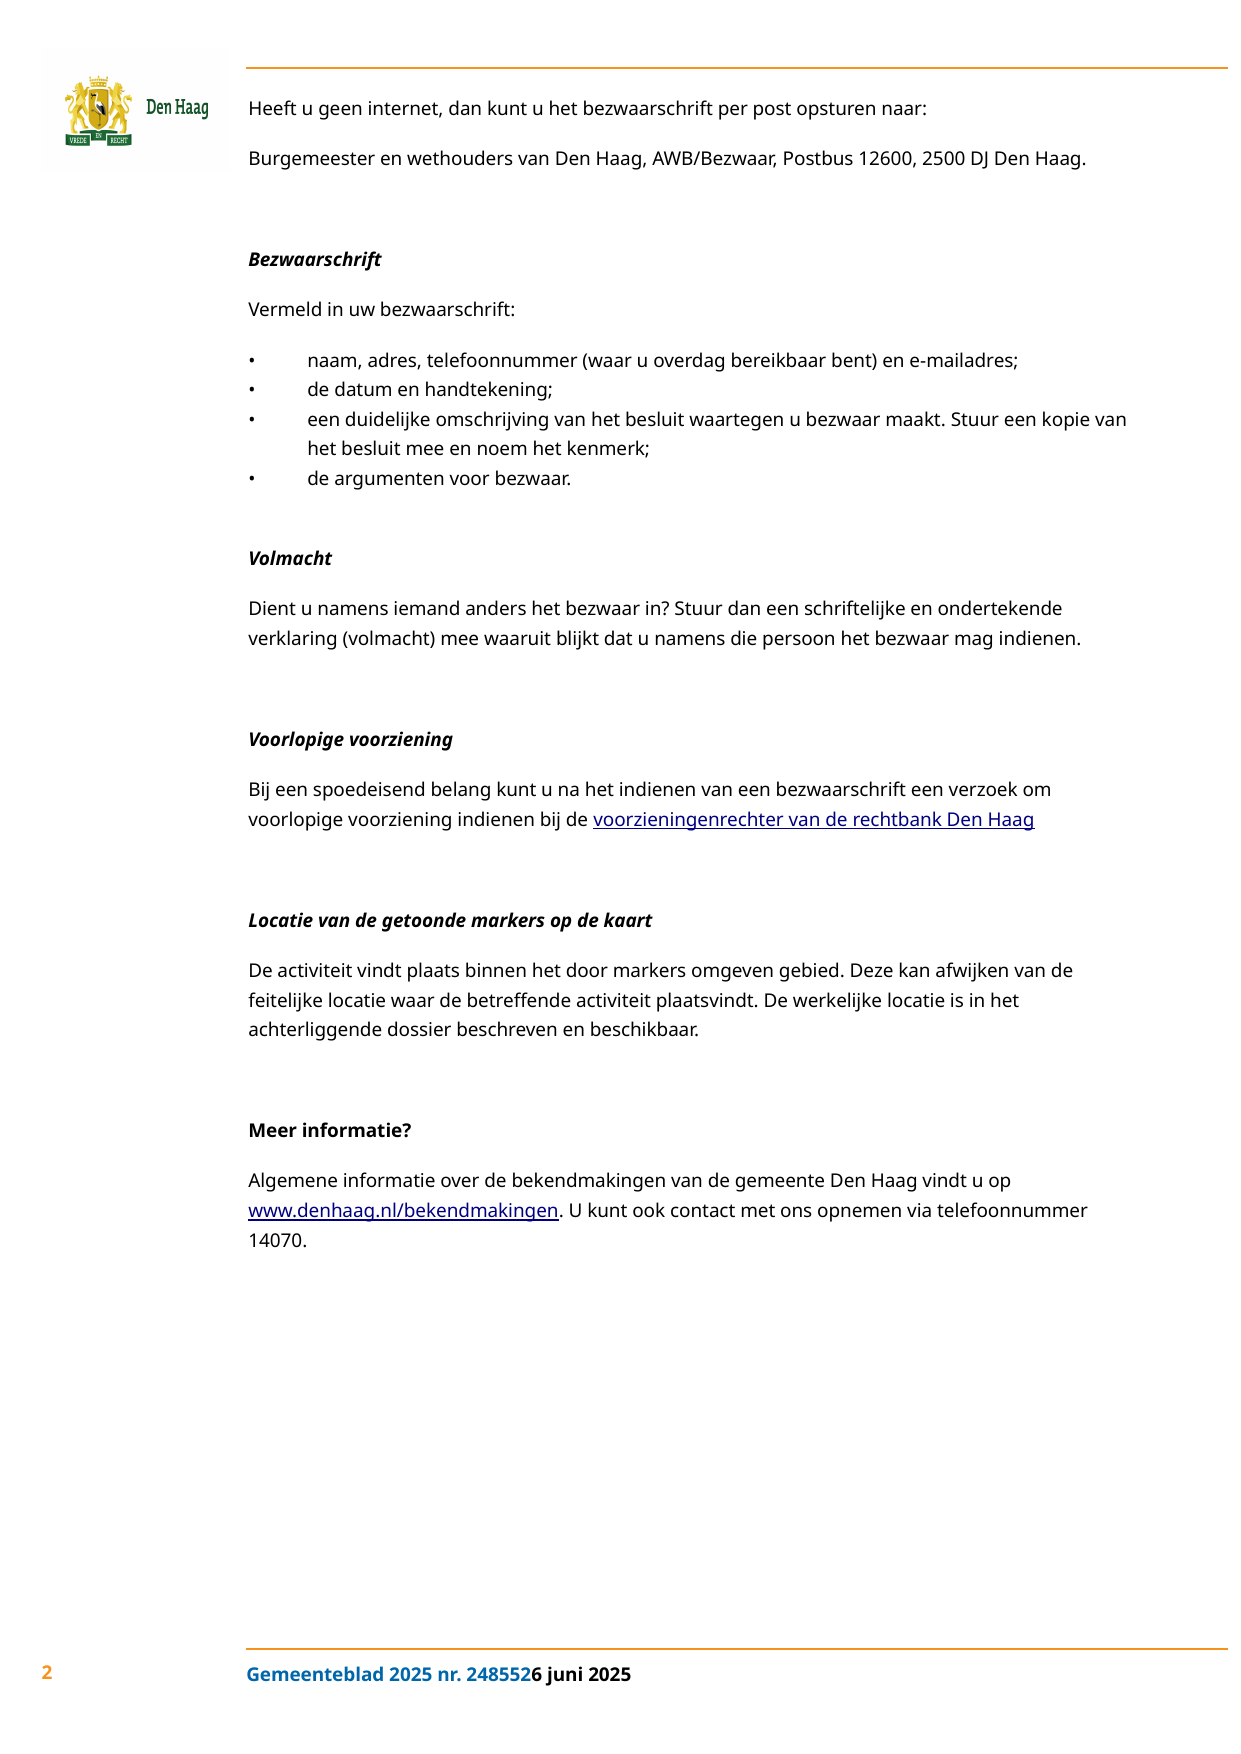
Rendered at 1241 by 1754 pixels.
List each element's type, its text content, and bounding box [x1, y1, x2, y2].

list naam, adres, telefoonnummer (waar u overdag bereikbaar bent) en e-mailadres; [248, 347, 1152, 373]
text Voorlopige voorziening [248, 726, 1152, 752]
list een duidelijke omschrijving van het besluit waartegen u bezwaar maakt. Stuur een kopie van het besluit mee en noem het kenmerk; [248, 406, 1152, 461]
text Burgemeester en wethouders van Den Haag, AWB/Bezwaar, Postbus 12600, 2500 DJ Den Haag. [248, 145, 1152, 171]
text Vermeld in uw bezwaarschrift: [248, 296, 1152, 322]
text Dient u namens iemand anders het bezwaar in? Stuur dan een schriftelijke en ondertekende verklaring (volmacht) mee waaruit blijkt dat u namens die persoon het bezwaar mag indienen. [248, 596, 1152, 651]
picture [41, 47, 231, 172]
text Heeft u geen internet, dan kunt u het bezwaarschrift per post opsturen naar: [248, 95, 1152, 121]
list de argumenten voor bezwaar. [248, 465, 1152, 491]
text Meer informatie? [248, 1117, 1152, 1143]
text Locatie van de getoonde markers op de kaart [248, 907, 1152, 933]
text Bij een spoedeisend belang kunt u na het indienen van een bezwaarschrift een verzoek om voorlopige voorziening indienen bij de voorzieningenrechter van de rechtbank Den Haag [248, 776, 1152, 832]
text Bezwaarschrift [248, 246, 1152, 272]
text De activiteit vindt plaats binnen het door markers omgeven gebied. Deze kan afwijken van de feitelijke locatie waar de betreffende activiteit plaatsvindt. De werkelijke locatie is in het achterliggende dossier beschreven en beschikbaar. [248, 957, 1152, 1042]
text Volmacht [248, 545, 1152, 571]
text Algemene informatie over de bekendmakingen van de gemeente Den Haag vindt u op www.denhaag.nl/bekendmakingen. U kunt ook contact met ons opnemen via telefoonnummer 14070. [248, 1168, 1152, 1253]
list de datum en handtekening; [248, 376, 1152, 402]
